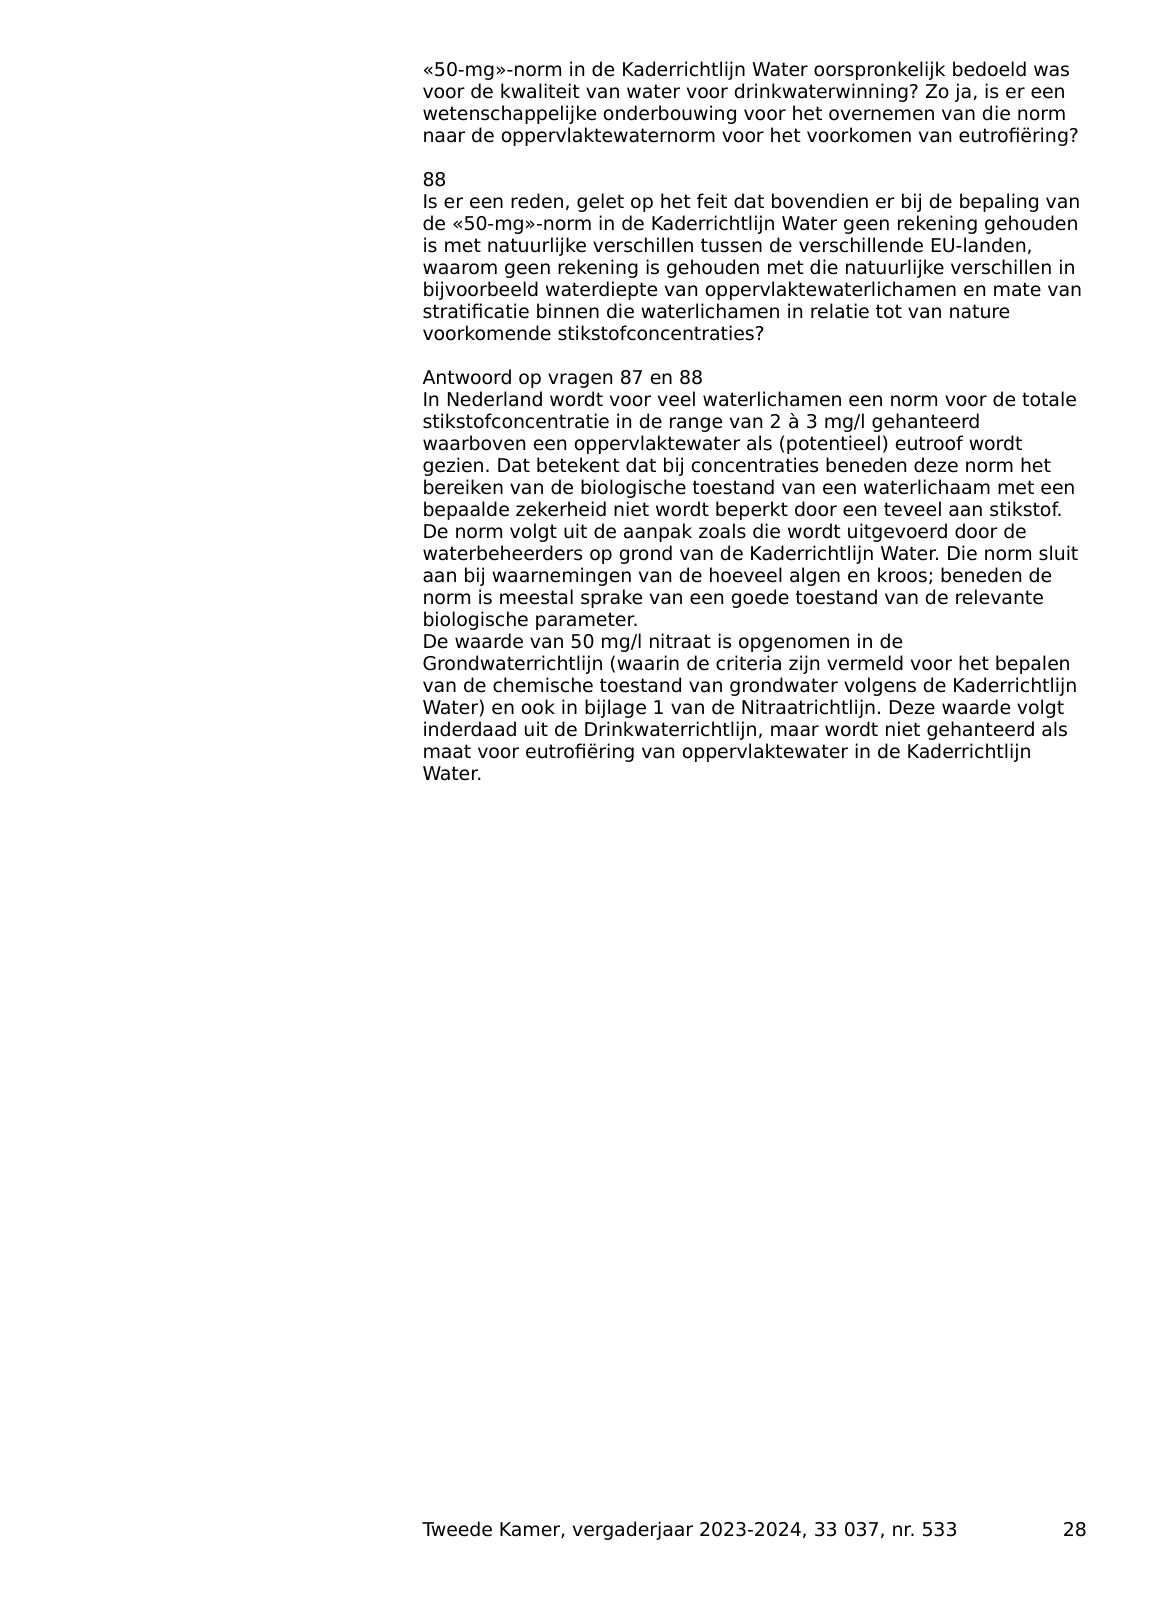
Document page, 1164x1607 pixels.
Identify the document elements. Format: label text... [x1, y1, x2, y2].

text De waarde van 50 mg/l nitraat is opgenomen in de Grondwaterrichtlijn (waarin de criteria zijn vermeld voor het bepalen van de chemische toestand van grondwater volgens de Kaderrichtlijn Water) en ook in bijlage 1 van de Nitraatrichtlijn. Deze waarde volgt inderdaad uit de Drinkwaterrichtlijn, maar wordt niet gehanteerd als maat voor eutrofiëring van oppervlaktewater in de Kaderrichtlijn Water. [422, 631, 1087, 785]
text Is er een reden, gelet op het feit dat bovendien er bij de bepaling van de «50-mg»-norm in de Kaderrichtlijn Water geen rekening gehouden is met natuurlijke verschillen tussen de verschillende EU-landen, waarom geen rekening is gehouden met die natuurlijke verschillen in bijvoorbeeld waterdiepte van oppervlaktewaterlichamen en mate van stratificatie binnen die waterlichamen in relatie tot van nature voorkomende stikstofconcentraties? [422, 191, 1087, 345]
text In Nederland wordt voor veel waterlichamen een norm voor de totale stikstofconcentratie in de range van 2 à 3 mg/l gehanteerd waarboven een oppervlaktewater als (potentieel) eutroof wordt gezien. Dat betekent dat bij concentraties beneden deze norm het bereiken van de biologische toestand van een waterlichaam met een bepaalde zekerheid niet wordt beperkt door een teveel aan stikstof. De norm volgt uit de aanpak zoals die wordt uitgevoerd door de waterbeheerders op grond van de Kaderrichtlijn Water. Die norm sluit aan bij waarnemingen van de hoeveel algen en kroos; beneden de norm is meestal sprake van een goede toestand van de relevante biologische parameter. [422, 389, 1087, 631]
text «50-mg»-norm in de Kaderrichtlijn Water oorspronkelijk bedoeld was voor de kwaliteit van water voor drinkwaterwinning? Zo ja, is er een wetenschappelijke onderbouwing voor het overnemen van die norm naar de oppervlaktewaternorm voor het voorkomen van eutrofiëring? [422, 59, 1087, 147]
text 88 [422, 169, 1087, 191]
text Antwoord op vragen 87 en 88 [422, 367, 1087, 389]
